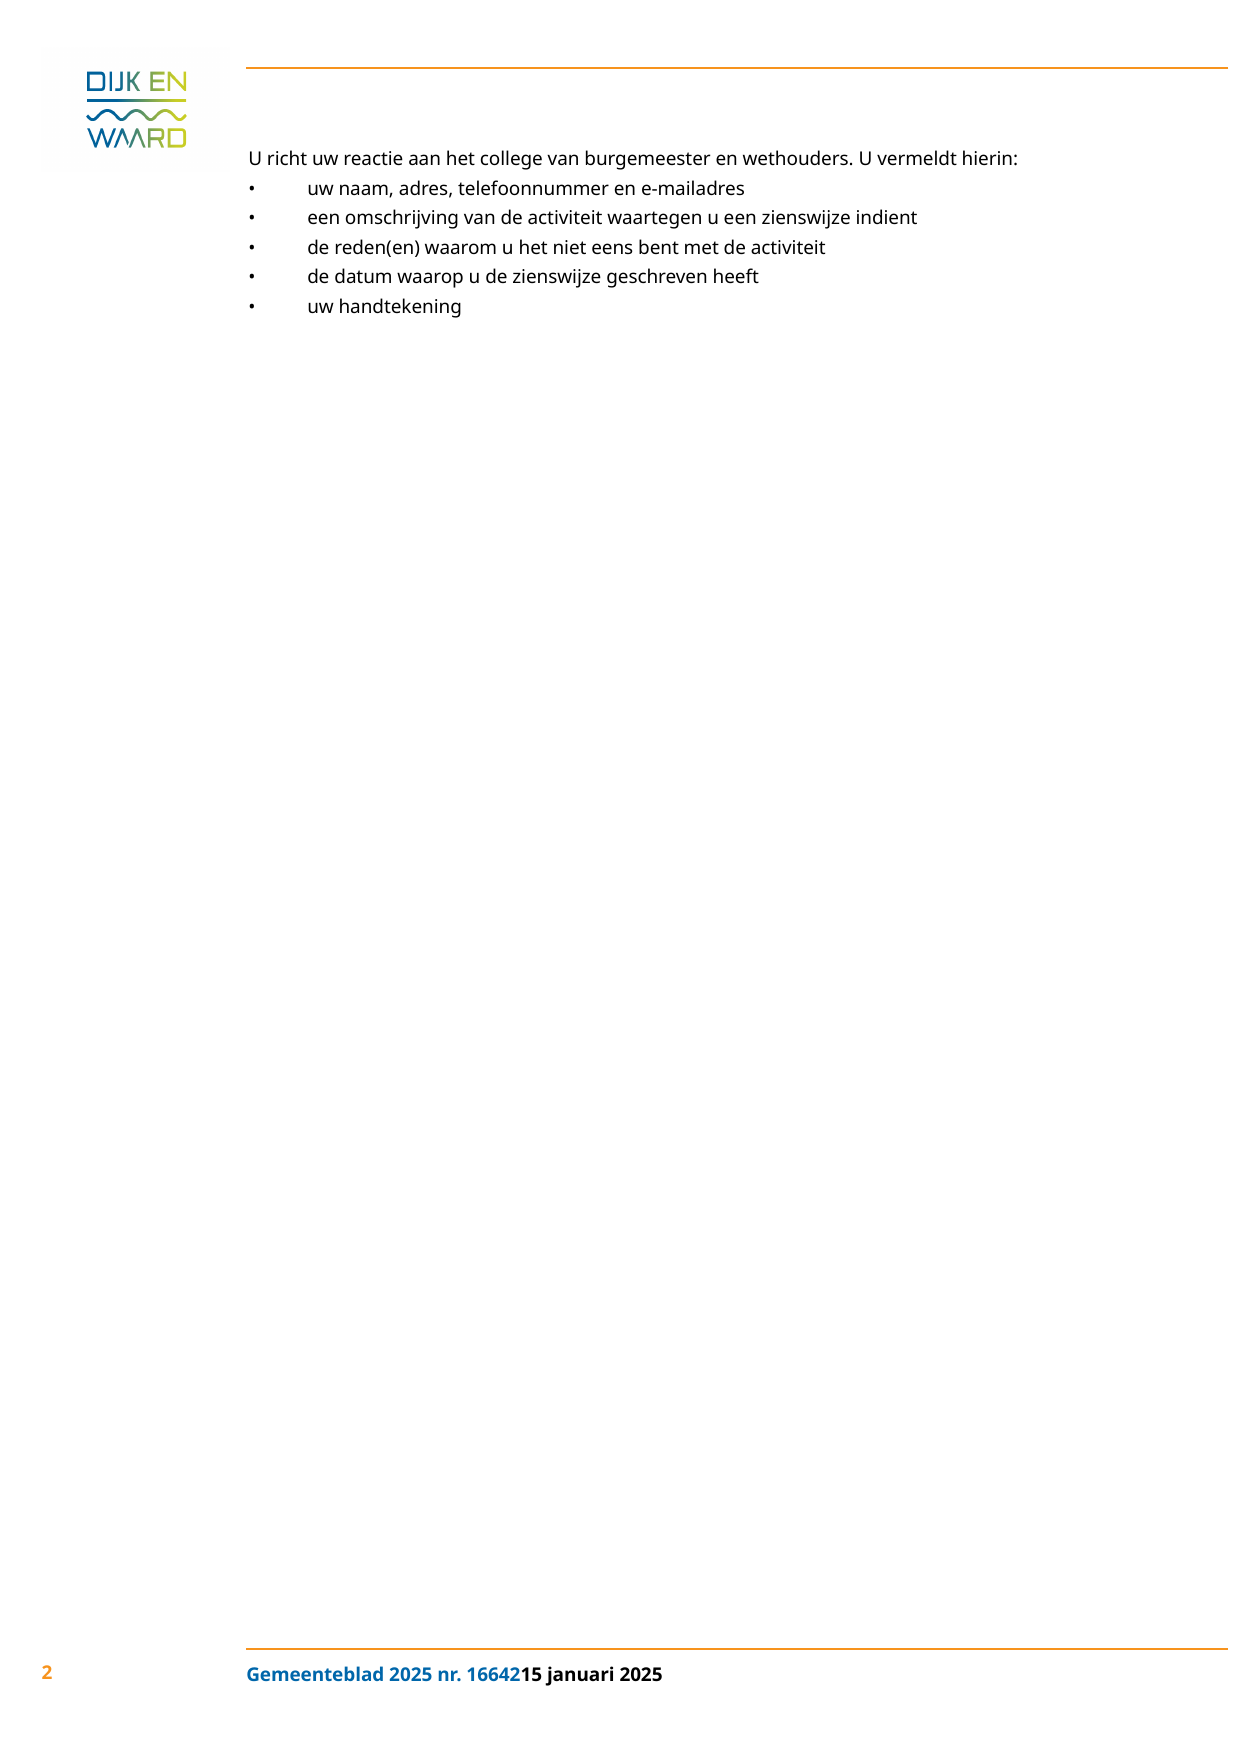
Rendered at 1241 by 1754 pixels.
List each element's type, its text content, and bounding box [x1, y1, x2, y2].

picture [41, 47, 231, 172]
list de datum waarop u de zienswijze geschreven heeft [248, 263, 1152, 289]
list uw handtekening [248, 293, 1152, 319]
list een omschrijving van de activiteit waartegen u een zienswijze indient [248, 204, 1152, 230]
list de reden(en) waarom u het niet eens bent met de activiteit [248, 234, 1152, 260]
text U richt uw reactie aan het college van burgemeester en wethouders. U vermeldt hierin: [248, 145, 1152, 171]
list uw naam, adres, telefoonnummer en e-mailadres [248, 175, 1152, 201]
